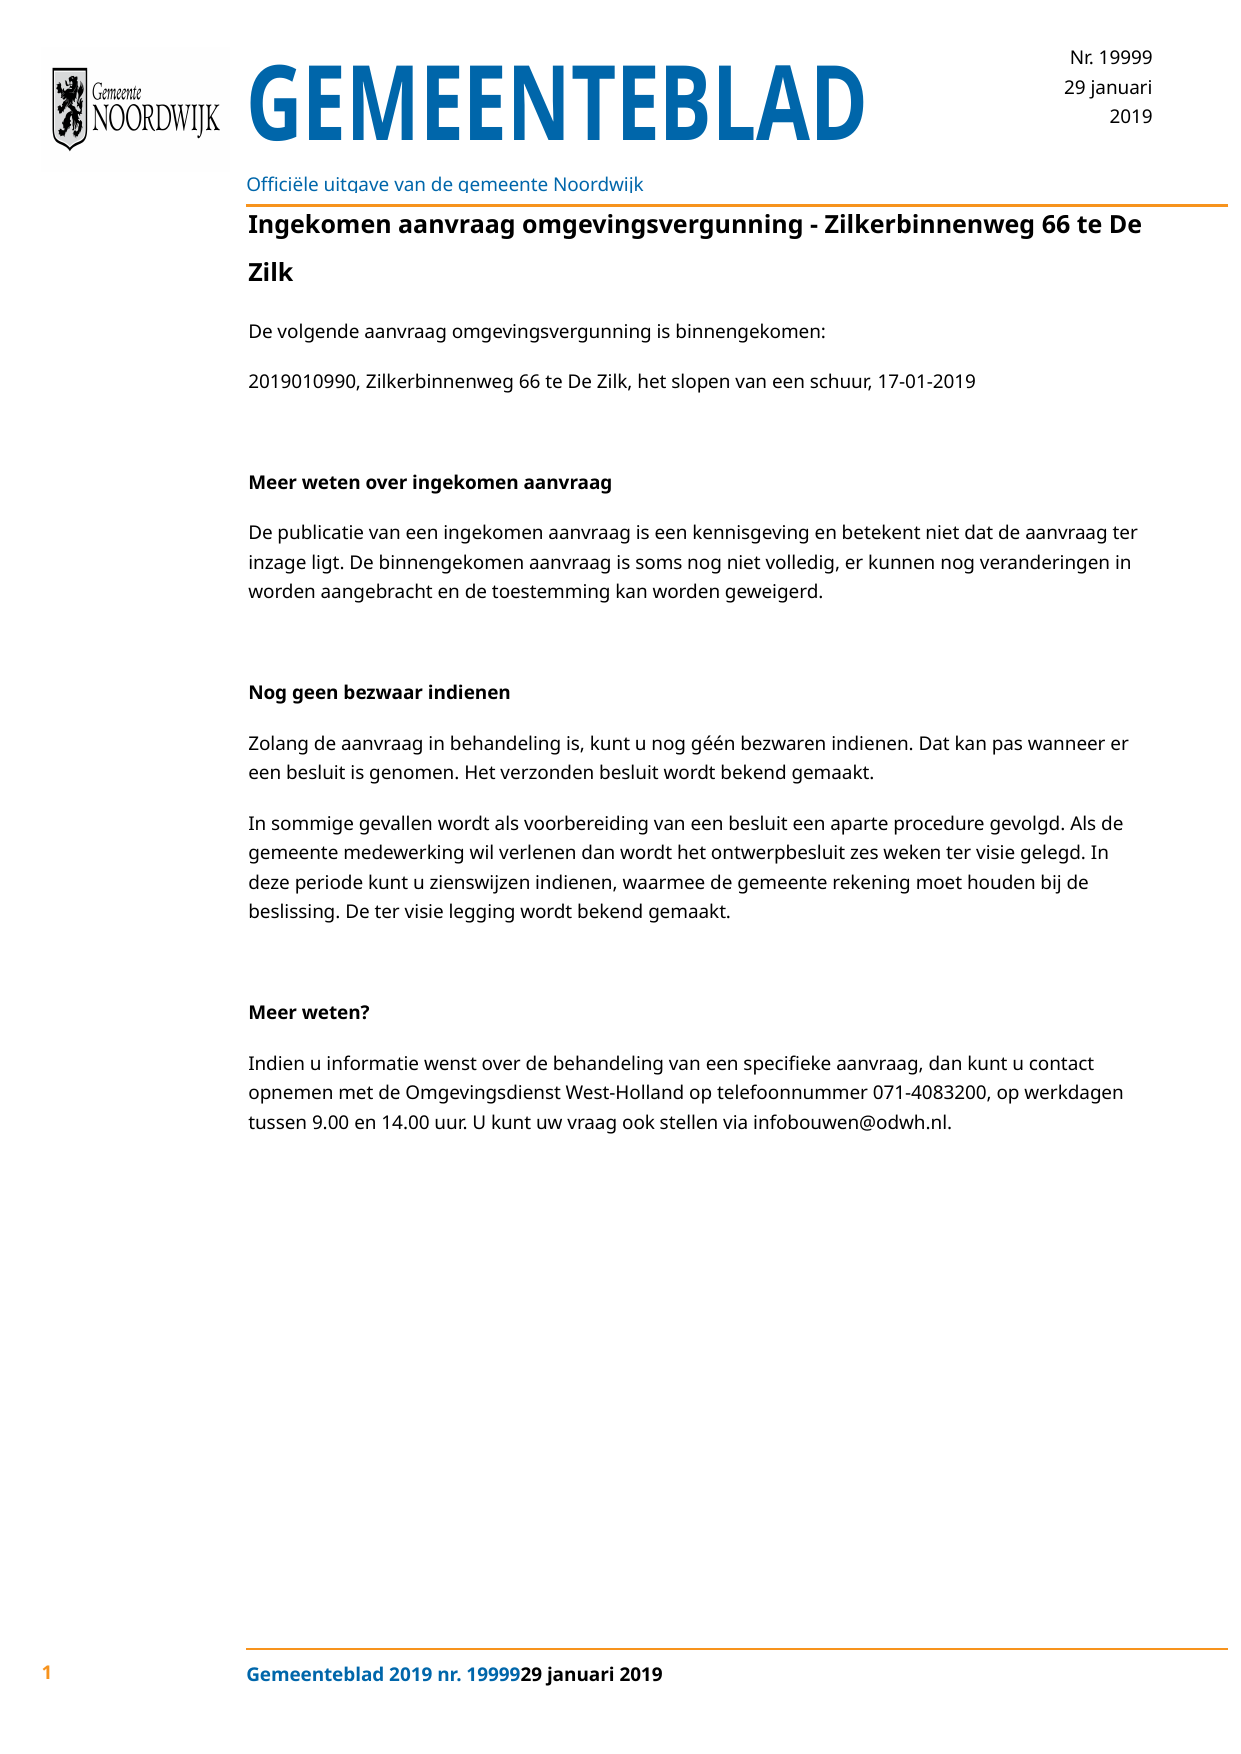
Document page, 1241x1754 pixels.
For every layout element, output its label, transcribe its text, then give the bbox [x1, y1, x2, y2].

text Ingekomen aanvraag omgevingsvergunning - Zilkerbinnenweg 66 te De Zilk [248, 207, 1152, 288]
text De publicatie van een ingekomen aanvraag is een kennisgeving en betekent niet dat de aanvraag ter inzage ligt. De binnengekomen aanvraag is soms nog niet volledig, er kunnen nog veranderingen in worden aangebracht en de toestemming kan worden geweigerd. [248, 519, 1152, 604]
text Zolang de aanvraag in behandeling is, kunt u nog géén bezwaren indienen. Dat kan pas wanneer er een besluit is genomen. Het verzonden besluit wordt bekend gemaakt. [248, 730, 1152, 785]
text 2019010990, Zilkerbinnenweg 66 te De Zilk, het slopen van een schuur, 17-01-2019 [248, 368, 1152, 394]
text Meer weten over ingekomen aanvraag [248, 469, 1152, 495]
text In sommige gevallen wordt als voorbereiding van een besluit een aparte procedure gevolgd. Als de gemeente medewerking wil verlenen dan wordt het ontwerpbesluit zes weken ter visie gelegd. In deze periode kunt u zienswijzen indienen, waarmee de gemeente rekening moet houden bij de beslissing. De ter visie legging wordt bekend gemaakt. [248, 810, 1152, 924]
picture [41, 47, 231, 172]
text Nog geen bezwaar indienen [248, 679, 1152, 705]
text De volgende aanvraag omgevingsvergunning is binnengekomen: [248, 318, 1152, 344]
text Indien u informatie wenst over de behandeling van een specifieke aanvraag, dan kunt u contact opnemen met de Omgevingsdienst West-Holland op telefoonnummer 071-4083200, op werkdagen tussen 9.00 en 14.00 uur. U kunt uw vraag ook stellen via infobouwen@odwh.nl. [248, 1050, 1152, 1135]
text Meer weten? [248, 999, 1152, 1025]
